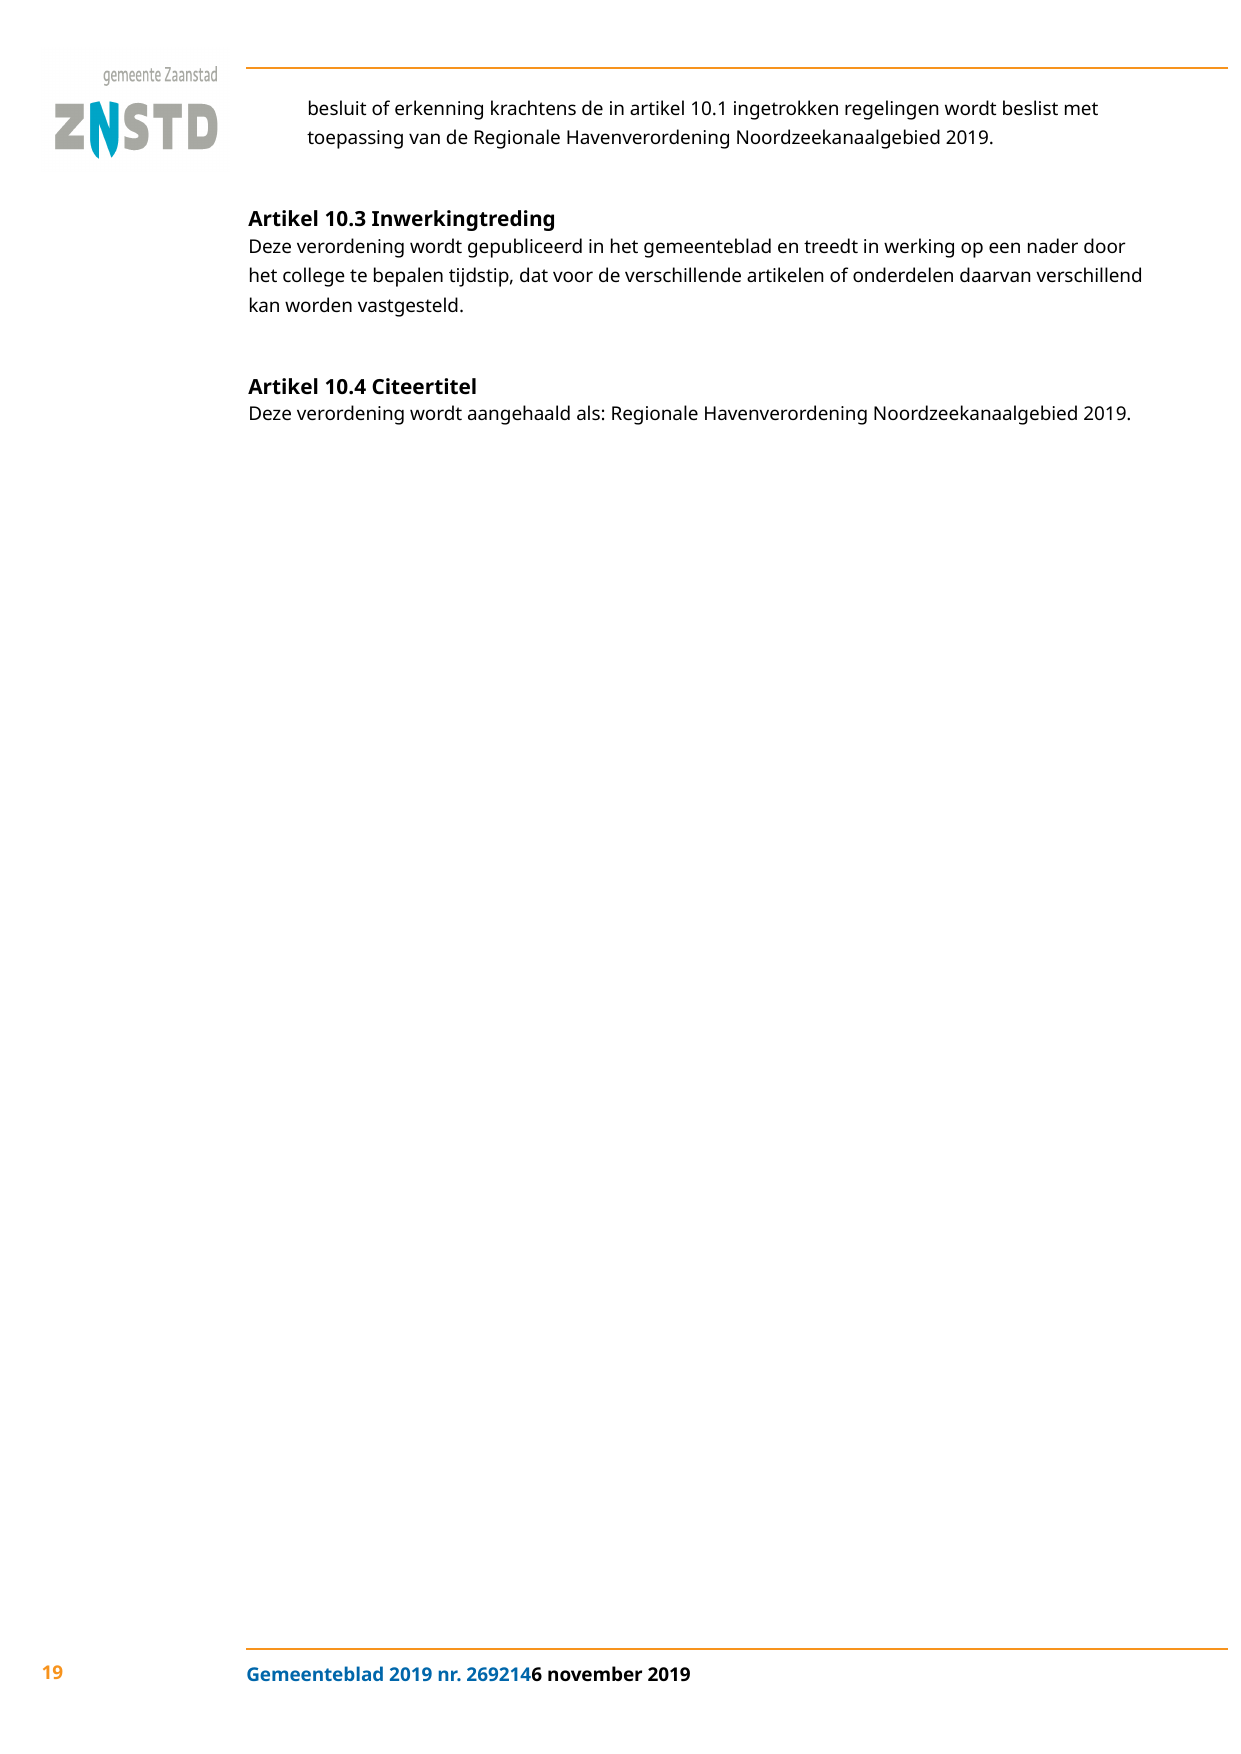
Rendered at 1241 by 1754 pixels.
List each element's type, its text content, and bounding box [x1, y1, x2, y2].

text Deze verordening wordt aangehaald als: Regionale Havenverordening Noordzeekanaalgebied 2019. [248, 400, 1152, 426]
text Artikel 10.3 Inwerkingtreding [248, 204, 1152, 233]
picture [41, 47, 231, 172]
list besluit of erkenning krachtens de in artikel 10.1 ingetrokken regelingen wordt beslist met toepassing van de Regionale Havenverordening Noordzeekanaalgebied 2019. [248, 95, 1152, 150]
text Artikel 10.4 Citeertitel [248, 372, 1152, 400]
text Deze verordening wordt gepubliceerd in het gemeenteblad en treedt in werking op een nader door het college te bepalen tijdstip, dat voor de verschillende artikelen of onderdelen daarvan verschillend kan worden vastgesteld. [248, 233, 1152, 318]
